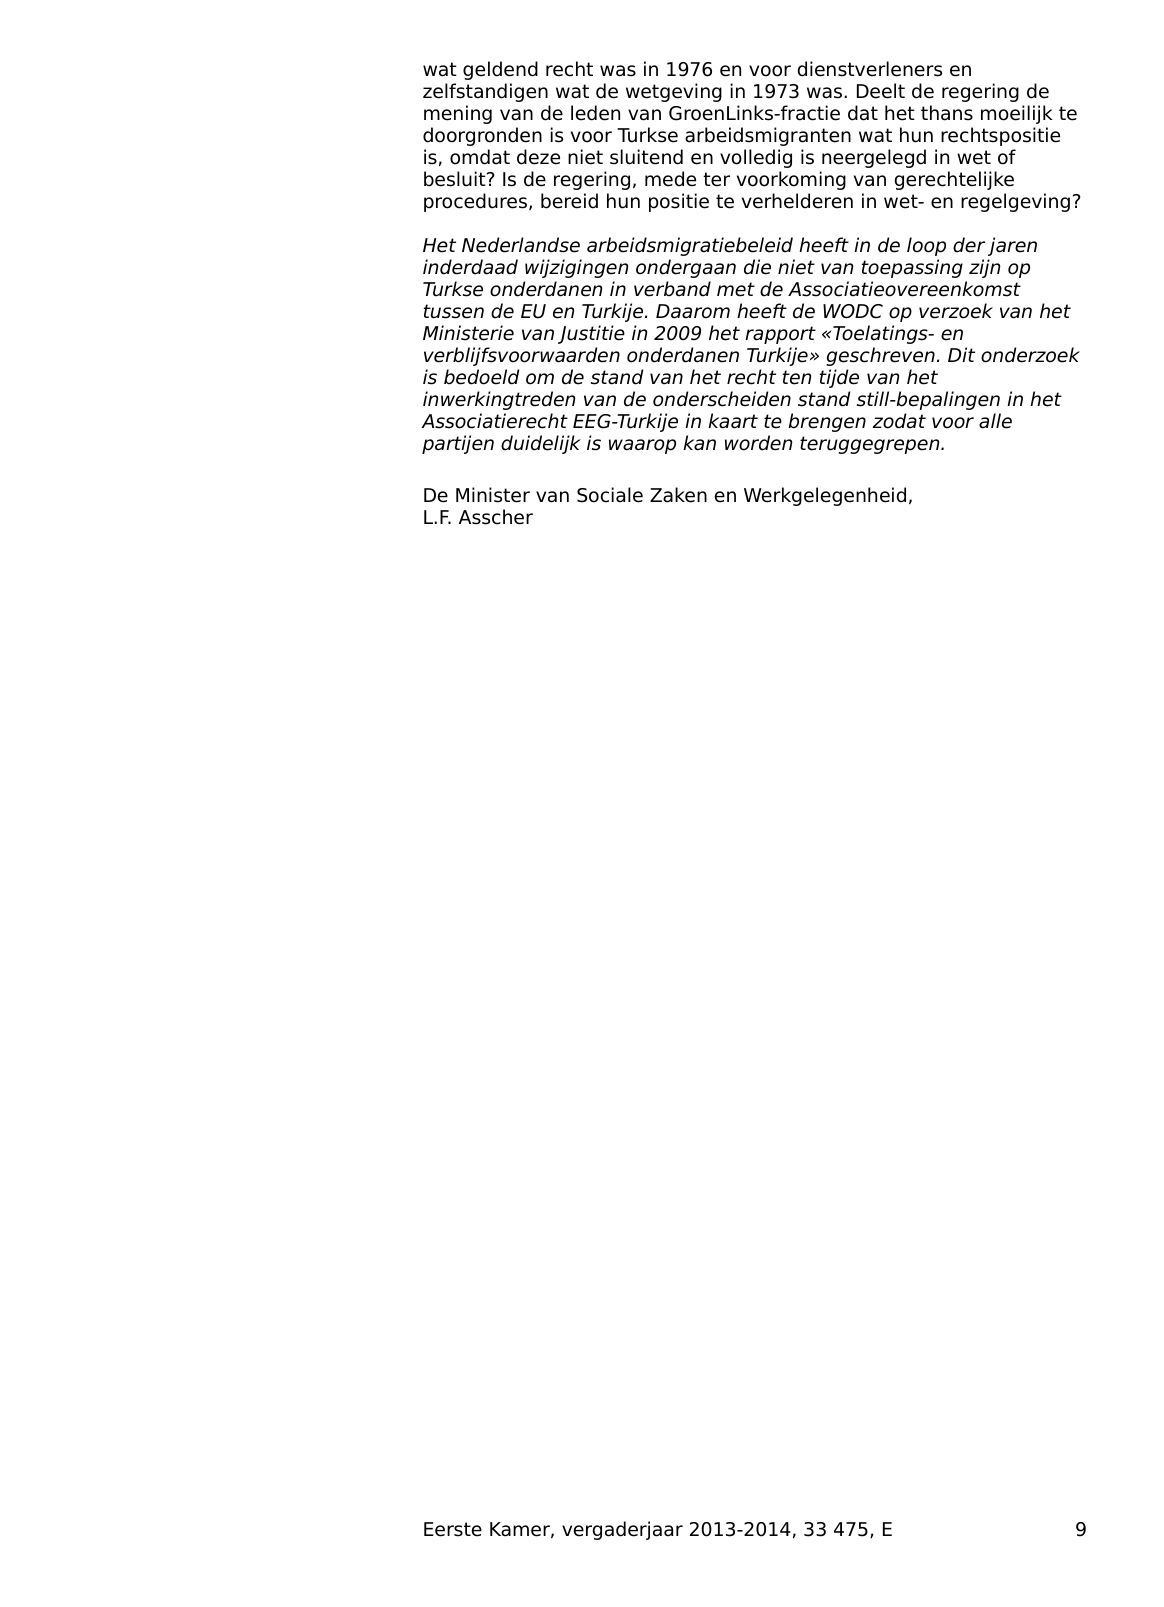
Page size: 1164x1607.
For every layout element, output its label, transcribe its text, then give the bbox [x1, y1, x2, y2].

text wat geldend recht was in 1976 en voor dienstverleners en zelfstandigen wat de wetgeving in 1973 was. Deelt de regering de mening van de leden van GroenLinks-fractie dat het thans moeilijk te doorgronden is voor Turkse arbeidsmigranten wat hun rechtspositie is, omdat deze niet sluitend en volledig is neergelegd in wet of besluit? Is de regering, mede ter voorkoming van gerechtelijke procedures, bereid hun positie te verhelderen in wet- en regelgeving? [422, 59, 1087, 213]
text Het Nederlandse arbeidsmigratiebeleid heeft in de loop der jaren inderdaad wijzigingen ondergaan die niet van toepassing zijn op Turkse onderdanen in verband met de Associatieovereenkomst tussen de EU en Turkije. Daarom heeft de WODC op verzoek van het Ministerie van Justitie in 2009 het rapport «Toelatings- en verblijfsvoorwaarden onderdanen Turkije» geschreven. Dit onderzoek is bedoeld om de stand van het recht ten tijde van het inwerkingtreden van de onderscheiden stand still-bepalingen in het Associatierecht EEG-Turkije in kaart te brengen zodat voor alle partijen duidelijk is waarop kan worden teruggegrepen. [422, 235, 1087, 455]
text De Minister van Sociale Zaken en Werkgelegenheid, L.F. Asscher [422, 485, 1087, 529]
